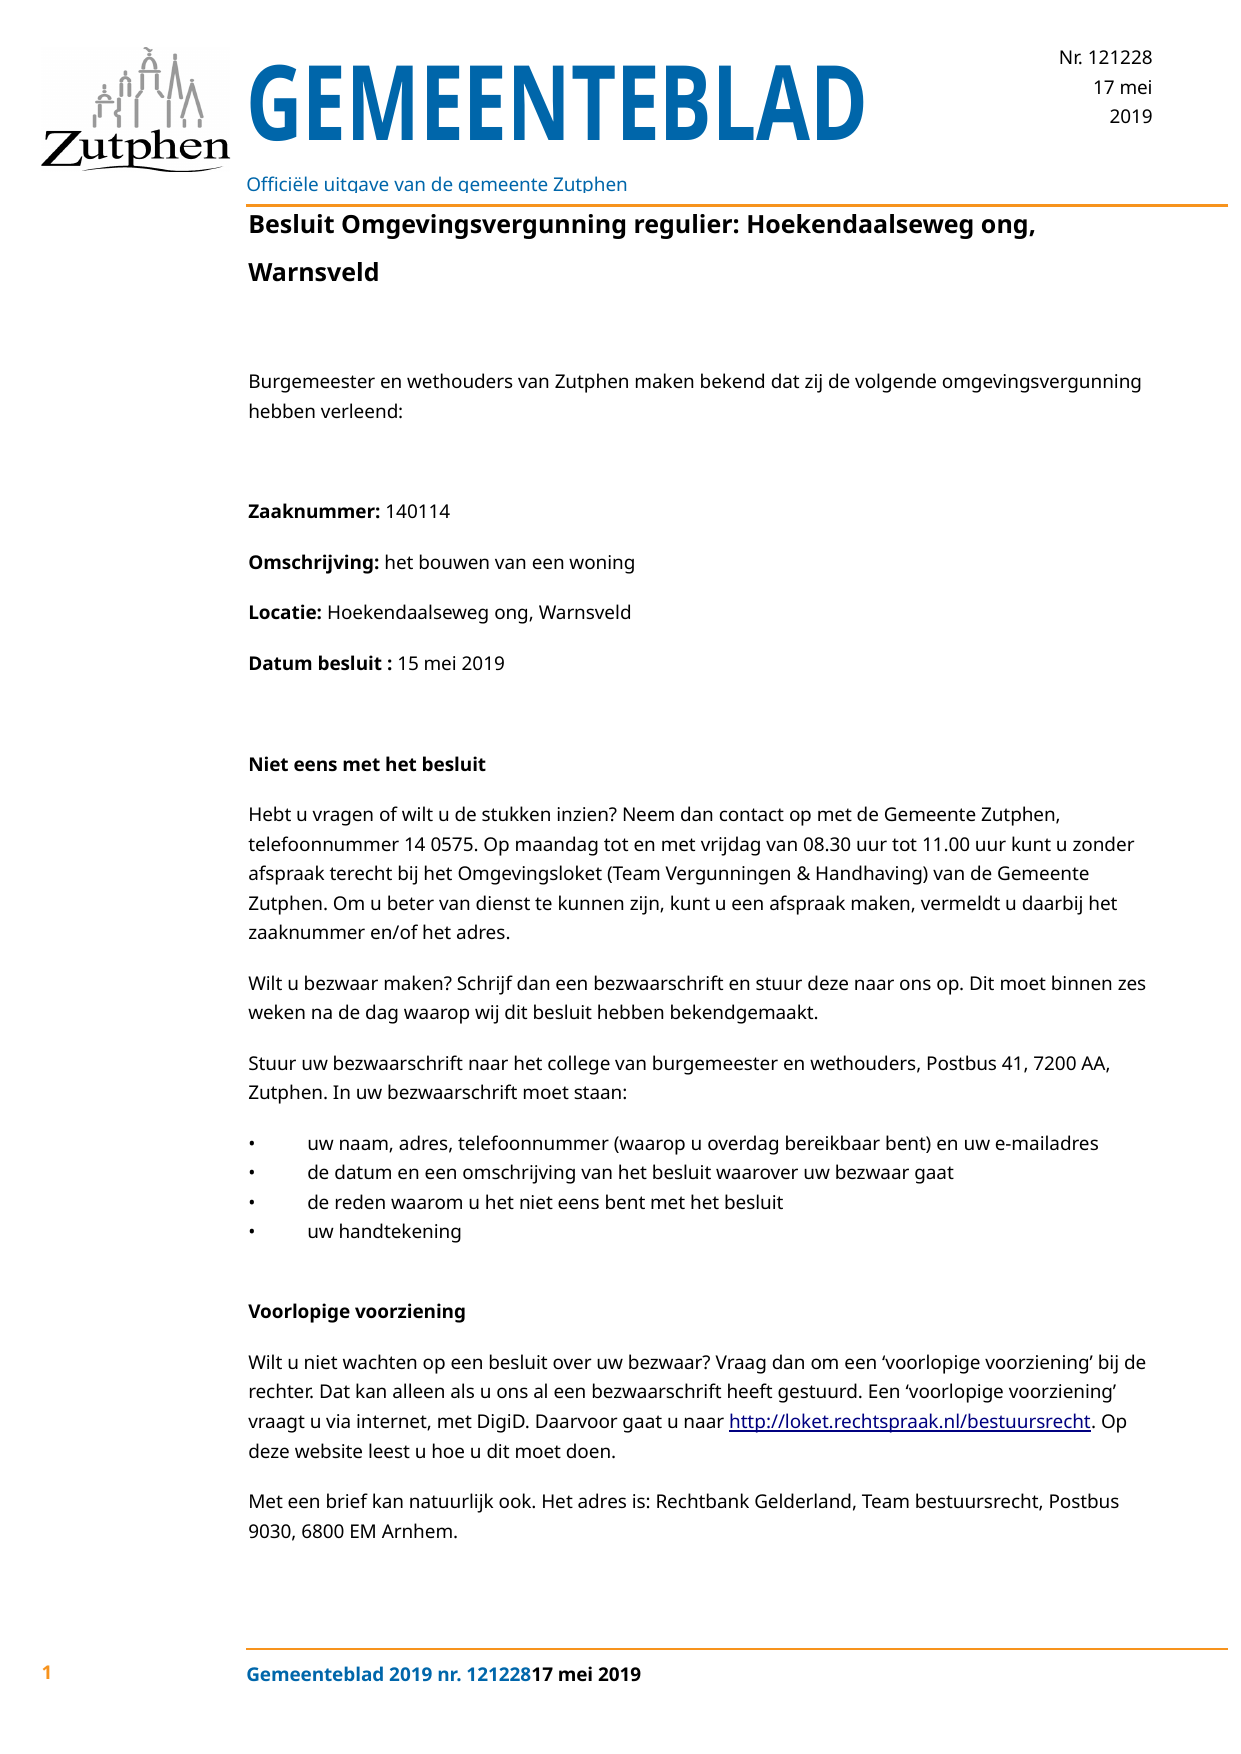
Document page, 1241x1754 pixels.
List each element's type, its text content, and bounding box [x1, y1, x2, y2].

list de reden waarom u het niet eens bent met het besluit [248, 1189, 1152, 1215]
text Locatie: Hoekendaalseweg ong, Warnsveld [248, 599, 1152, 625]
text Niet eens met het besluit [248, 751, 1152, 777]
text Zaaknummer: 140114 [248, 499, 1152, 524]
text Stuur uw bezwaarschrift naar het college van burgemeester en wethouders, Postbus 41, 7200 AA, Zutphen. In uw bezwaarschrift moet staan: [248, 1050, 1152, 1105]
text Hebt u vragen of wilt u de stukken inzien? Neem dan contact op met de Gemeente Zutphen, telefoonnummer 14 0575. Op maandag tot en met vrijdag van 08.30 uur tot 11.00 uur kunt u zonder afspraak terecht bij het Omgevingsloket (Team Vergunningen & Handhaving) van de Gemeente Zutphen. Om u beter van dienst te kunnen zijn, kunt u een afspraak maken, vermeldt u daarbij het zaaknummer en/of het adres. [248, 801, 1152, 945]
text Omschrijving: het bouwen van een woning [248, 549, 1152, 575]
list de datum en een omschrijving van het besluit waarover uw bezwaar gaat [248, 1159, 1152, 1185]
text Besluit Omgevingsvergunning regulier: Hoekendaalseweg ong, Warnsveld [248, 207, 1152, 288]
list uw handtekening [248, 1219, 1152, 1244]
text Wilt u bezwaar maken? Schrijf dan een bezwaarschrift en stuur deze naar ons op. Dit moet binnen zes weken na de dag waarop wij dit besluit hebben bekendgemaakt. [248, 970, 1152, 1025]
text Voorlopige voorziening [248, 1299, 1152, 1324]
text Wilt u niet wachten op een besluit over uw bezwaar? Vraag dan om een ‘voorlopige voorziening’ bij de rechter. Dat kan alleen als u ons al een bezwaarschrift heeft gestuurd. Een ‘voorlopige voorziening’ vraagt u via internet, met DigiD. Daarvoor gaat u naar http://loket.rechtspraak.nl/bestuursrecht. Op deze website leest u hoe u dit moet doen. [248, 1349, 1152, 1464]
picture [41, 47, 231, 172]
list uw naam, adres, telefoonnummer (waarop u overdag bereikbaar bent) en uw e-mailadres [248, 1130, 1152, 1156]
text Burgemeester en wethouders van Zutphen maken bekend dat zij de volgende omgevingsvergunning hebben verleend: [248, 368, 1152, 424]
text Met een brief kan natuurlijk ook. Het adres is: Rechtbank Gelderland, Team bestuursrecht, Postbus 9030, 6800 EM Arnhem. [248, 1488, 1152, 1544]
text Datum besluit : 15 mei 2019 [248, 650, 1152, 676]
